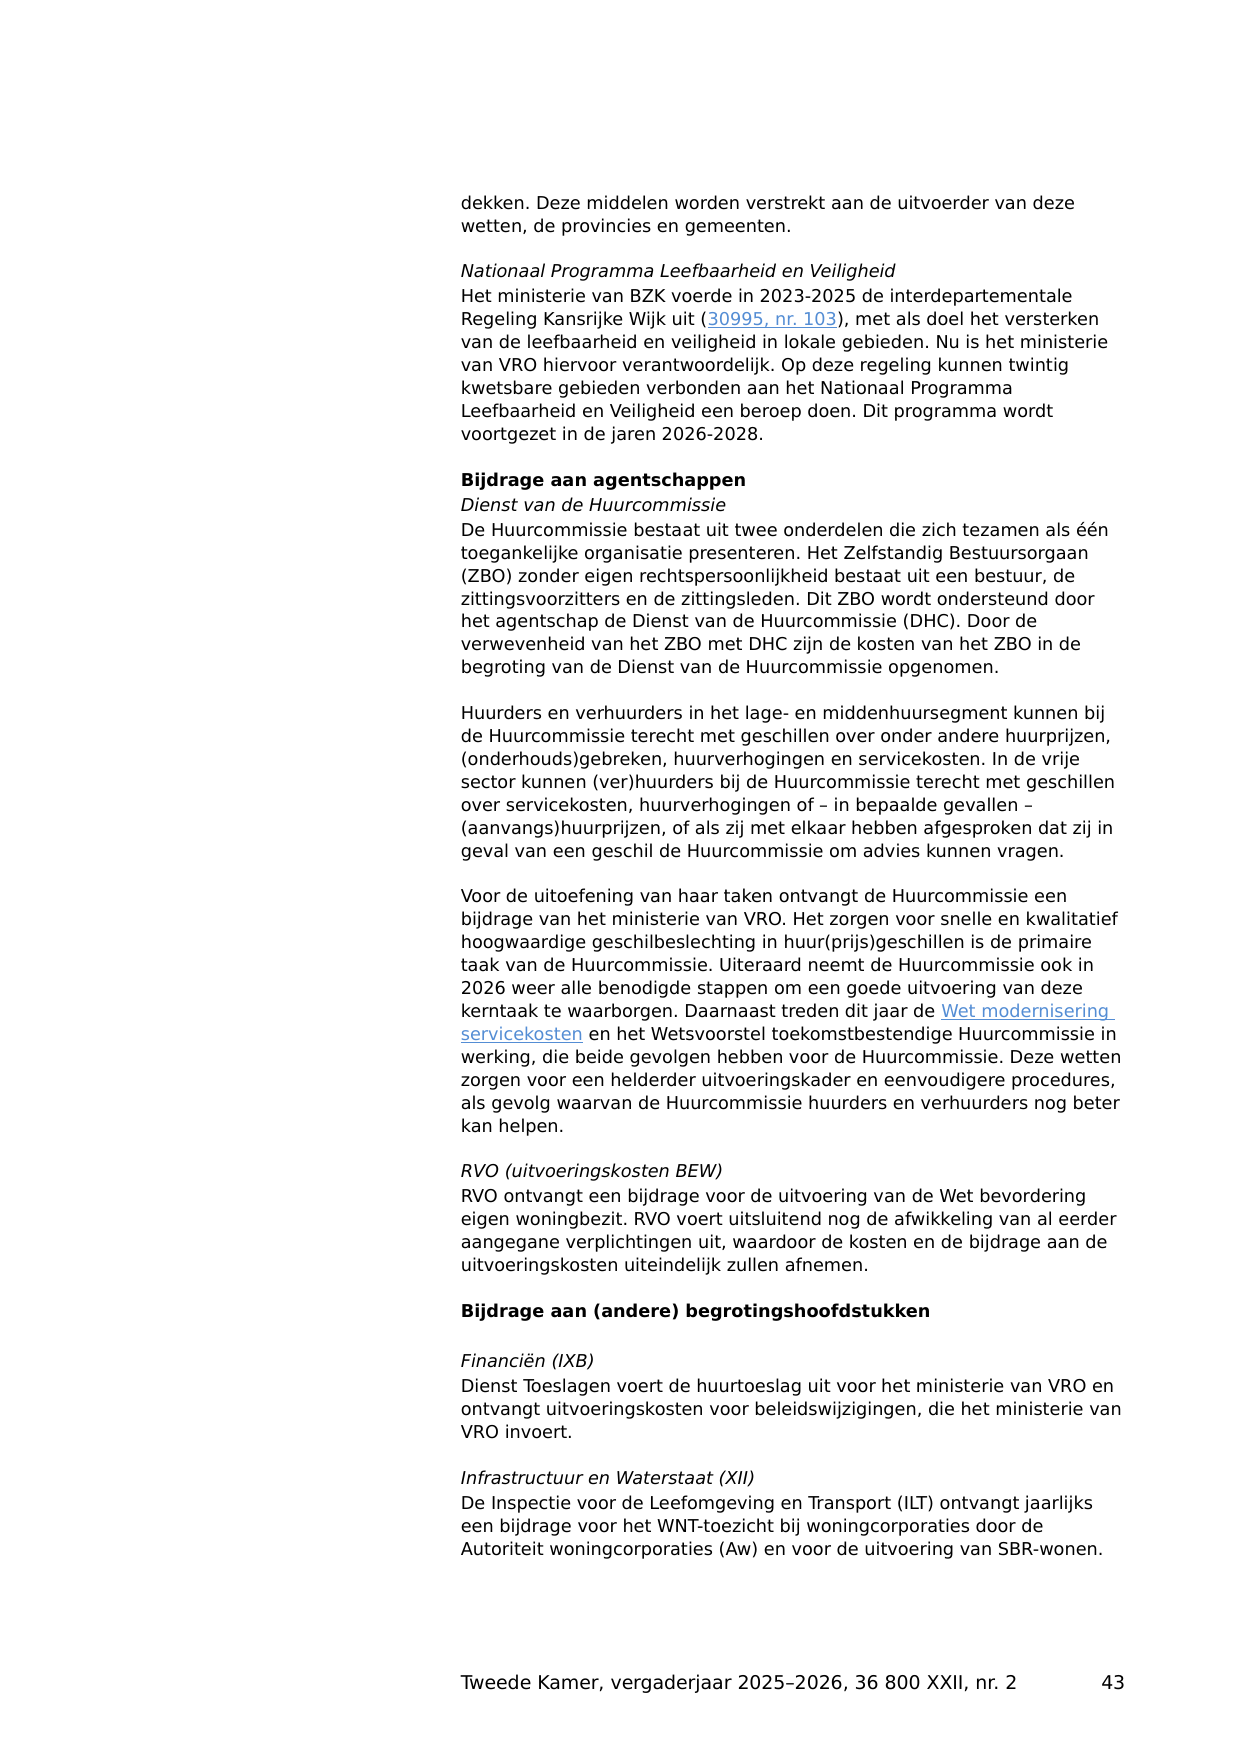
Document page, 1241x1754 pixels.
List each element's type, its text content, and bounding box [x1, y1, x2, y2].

text De Huurcommissie bestaat uit twee onderdelen die zich tezamen als één toegankelijke organisatie presenteren. Het Zelfstandig Bestuursorgaan (ZBO) zonder eigen rechtspersoonlijkheid bestaat uit een bestuur, de zittingsvoorzitters en de zittingsleden. Dit ZBO wordt ondersteund door het agentschap de Dienst van de Huurcommissie (DHC). Door de verwevenheid van het ZBO met DHC zijn de kosten van het ZBO in de begroting van de Dienst van de Huurcommissie opgenomen. [461, 518, 1125, 678]
text Nationaal Programma Leefbaarheid en Veiligheid [461, 259, 1125, 282]
text Dienst van de Huurcommissie [461, 493, 1125, 516]
text Huurders en verhuurders in het lage- en middenhuursegment kunnen bij de Huurcommissie terecht met geschillen over onder andere huurprijzen, (onderhouds)gebreken, huurverhogingen en servicekosten. In de vrije sector kunnen (ver)huurders bij de Huurcommissie terecht met geschillen over servicekosten, huurverhogingen of – in bepaalde gevallen – (aanvangs)huurprijzen, of als zij met elkaar hebben afgesproken dat zij in geval van een geschil de Huurcommissie om advies kunnen vragen. [461, 701, 1125, 862]
text De Inspectie voor de Leefomgeving en Transport (ILT) ontvangt jaarlijks een bijdrage voor het WNT-toezicht bij woningcorporaties door de Autoriteit woningcorporaties (Aw) en voor de uitvoering van SBR-wonen. [461, 1491, 1125, 1559]
text Infrastructuur en Waterstaat (XII) [461, 1466, 1125, 1489]
text Het ministerie van BZK voerde in 2023-2025 de interdepartementale Regeling Kansrijke Wijk uit (30995, nr. 103), met als doel het versterken van de leefbaarheid en veiligheid in lokale gebieden. Nu is het ministerie van VRO hiervoor verantwoordelijk. Op deze regeling kunnen twintig kwetsbare gebieden verbonden aan het Nationaal Programma Leefbaarheid en Veiligheid een beroep doen. Dit programma wordt voortgezet in de jaren 2026-2028. [461, 284, 1125, 445]
text dekken. Deze middelen worden verstrekt aan de uitvoerder van deze wetten, de provincies en gemeenten. [461, 191, 1125, 237]
text RVO ontvangt een bijdrage voor de uitvoering van de Wet bevordering eigen woningbezit. RVO voert uitsluitend nog de afwikkeling van al eerder aangegane verplichtingen uit, waardoor de kosten en de bijdrage aan de uitvoeringskosten uiteindelijk zullen afnemen. [461, 1184, 1125, 1276]
text Bijdrage aan agentschappen [461, 468, 1125, 491]
text RVO (uitvoeringskosten BEW) [461, 1159, 1125, 1182]
text Bijdrage aan (andere) begrotingshoofdstukken [461, 1299, 1125, 1322]
text Voor de uitoefening van haar taken ontvangt de Huurcommissie een bijdrage van het ministerie van VRO. Het zorgen voor snelle en kwalitatief hoogwaardige geschilbeslechting in huur(prijs)geschillen is de primaire taak van de Huurcommissie. Uiteraard neemt de Huurcommissie ook in 2026 weer alle benodigde stappen om een goede uitvoering van deze kerntaak te waarborgen. Daarnaast treden dit jaar de Wet modernisering servicekosten en het Wetsvoorstel toekomstbestendige Huurcommissie in werking, die beide gevolgen hebben voor de Huurcommissie. Deze wetten zorgen voor een helderder uitvoeringskader en eenvoudigere procedures, als gevolg waarvan de Huurcommissie huurders en verhuurders nog beter kan helpen. [461, 884, 1125, 1137]
text Financiën (IXB) [461, 1349, 1125, 1372]
text Dienst Toeslagen voert de huurtoeslag uit voor het ministerie van VRO en ontvangt uitvoeringskosten voor beleidswijzigingen, die het ministerie van VRO invoert. [461, 1374, 1125, 1443]
